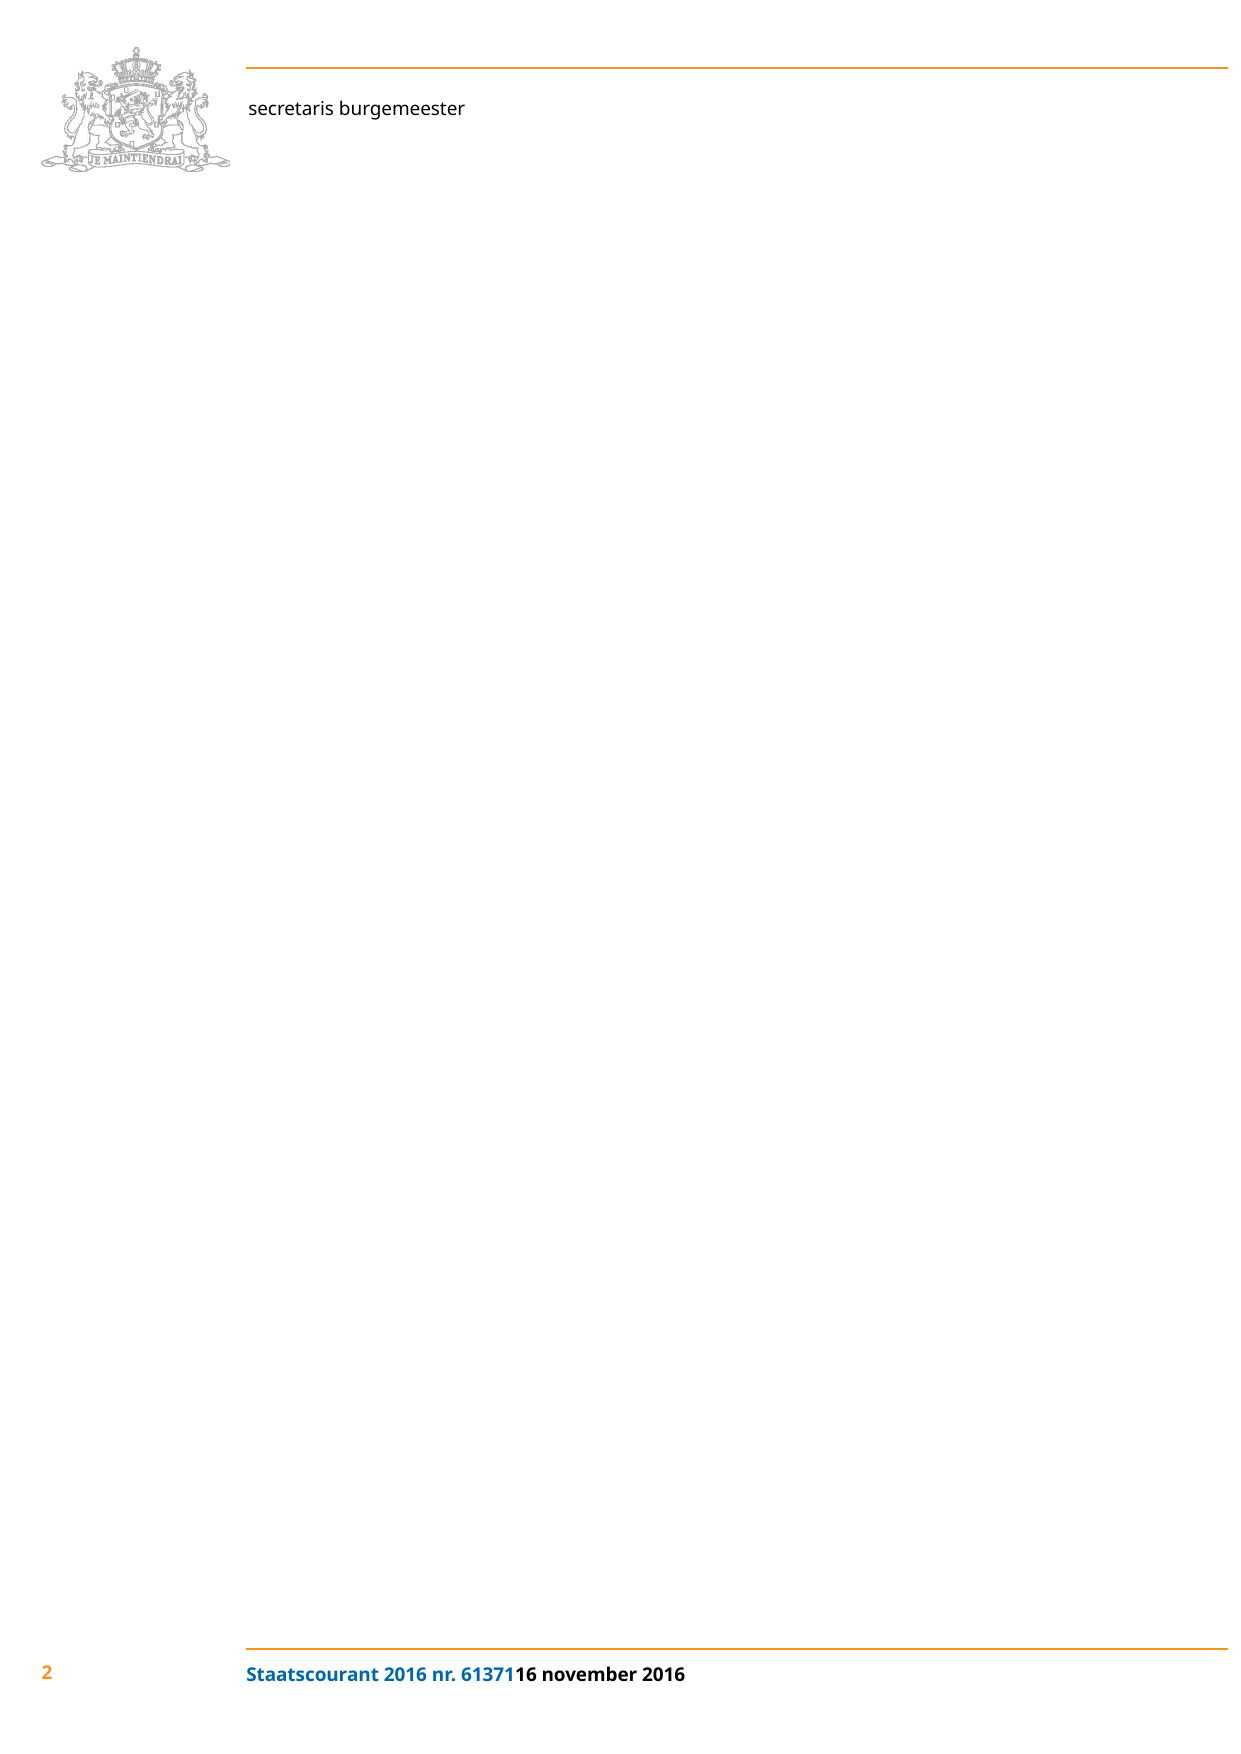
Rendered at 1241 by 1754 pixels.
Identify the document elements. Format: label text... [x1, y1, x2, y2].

picture [41, 47, 231, 172]
text secretaris burgemeester [248, 95, 1152, 121]
